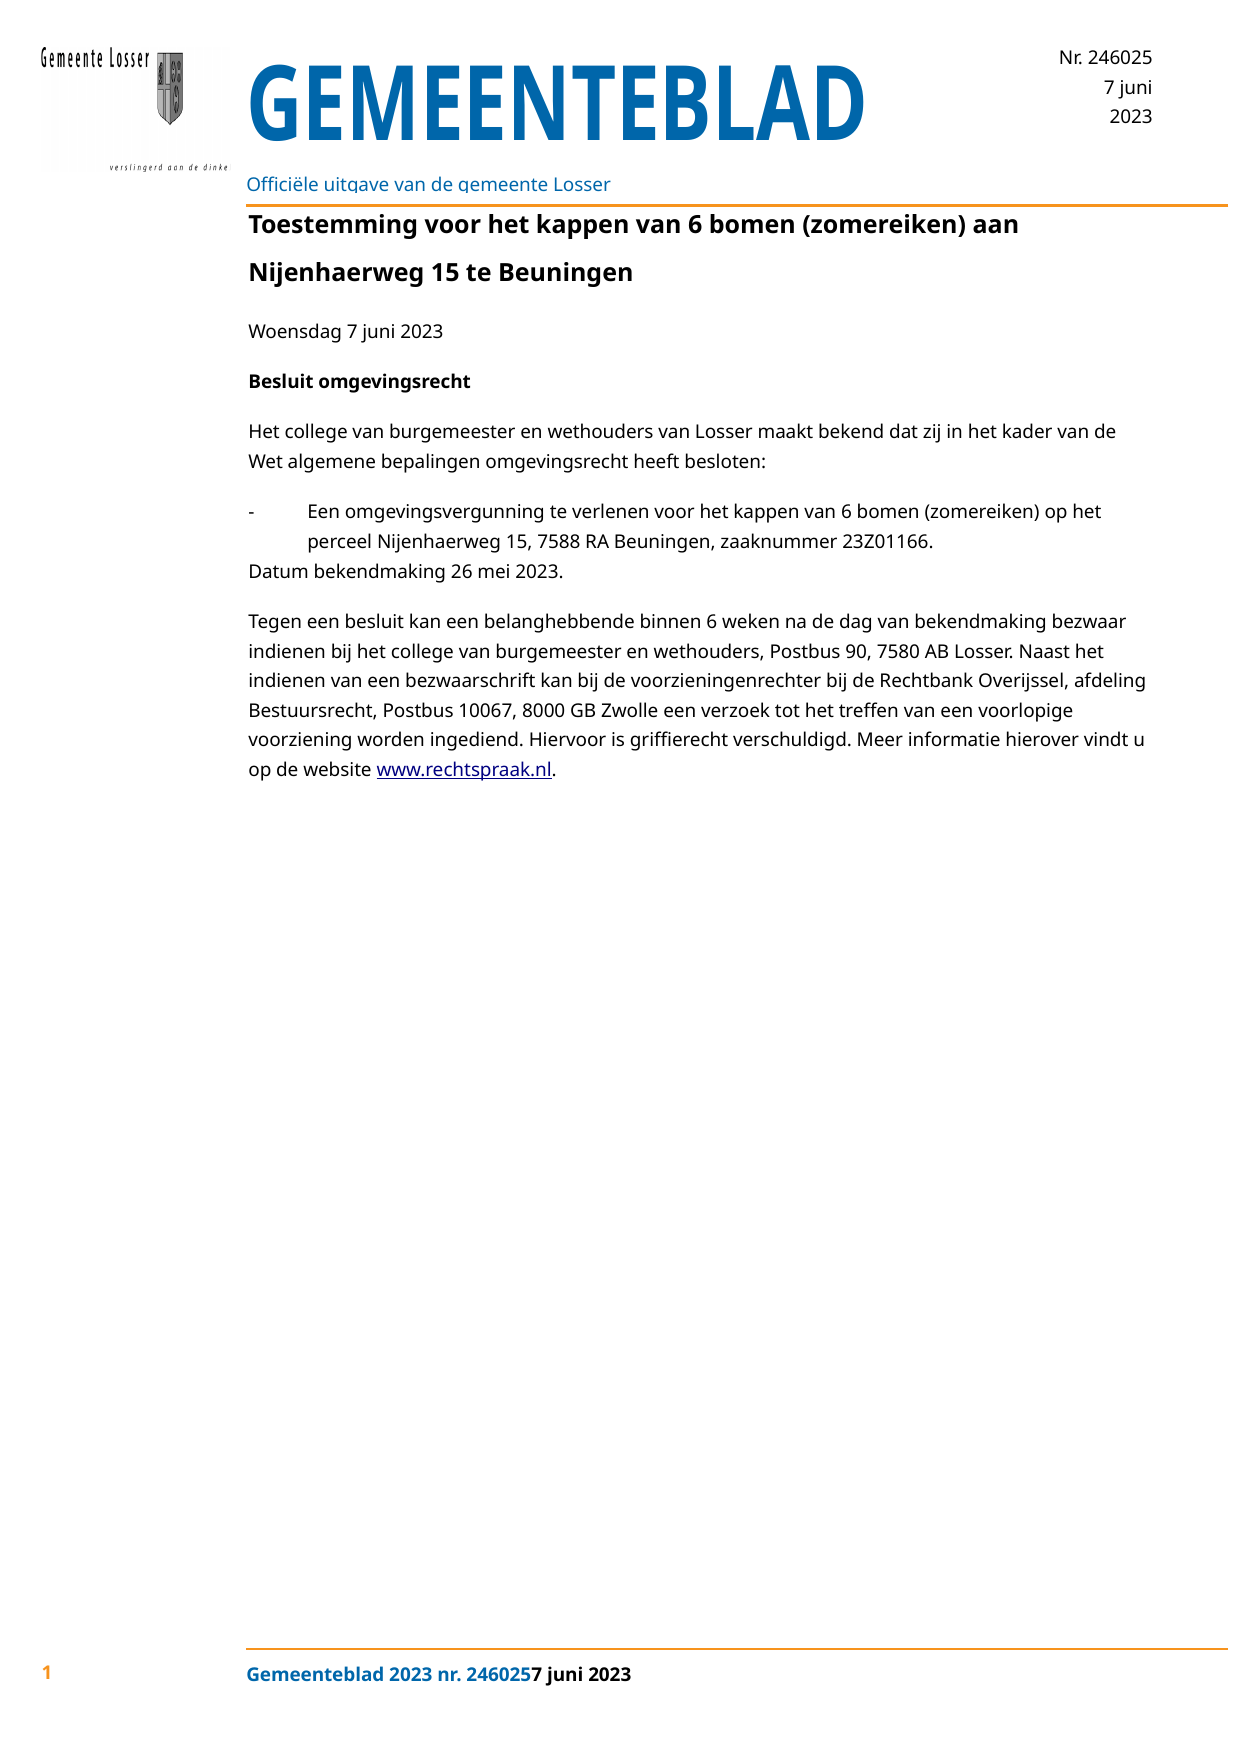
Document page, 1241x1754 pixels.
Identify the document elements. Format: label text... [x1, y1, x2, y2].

text Datum bekendmaking 26 mei 2023. [248, 558, 1152, 584]
text Woensdag 7 juni 2023 [248, 318, 1152, 344]
text Tegen een besluit kan een belanghebbende binnen 6 weken na de dag van bekendmaking bezwaar indienen bij het college van burgemeester en wethouders, Postbus 90, 7580 AB Losser. Naast het indienen van een bezwaarschrift kan bij de voorzieningenrechter bij de Rechtbank Overijssel, afdeling Bestuursrecht, Postbus 10067, 8000 GB Zwolle een verzoek tot het treffen van een voorlopige voorziening worden ingediend. Hiervoor is griffierecht verschuldigd. Meer informatie hierover vindt u op de website www.rechtspraak.nl. [248, 608, 1152, 782]
text Besluit omgevingsrecht [248, 368, 1152, 394]
list Een omgevingsvergunning te verlenen voor het kappen van 6 bomen (zomereiken) op het perceel Nijenhaerweg 15, 7588 RA Beuningen, zaaknummer 23Z01166. [248, 499, 1152, 554]
text Toestemming voor het kappen van 6 bomen (zomereiken) aan Nijenhaerweg 15 te Beuningen [248, 207, 1152, 288]
text Het college van burgemeester en wethouders van Losser maakt bekend dat zij in het kader van de Wet algemene bepalingen omgevingsrecht heeft besloten: [248, 419, 1152, 474]
picture [41, 47, 231, 172]
